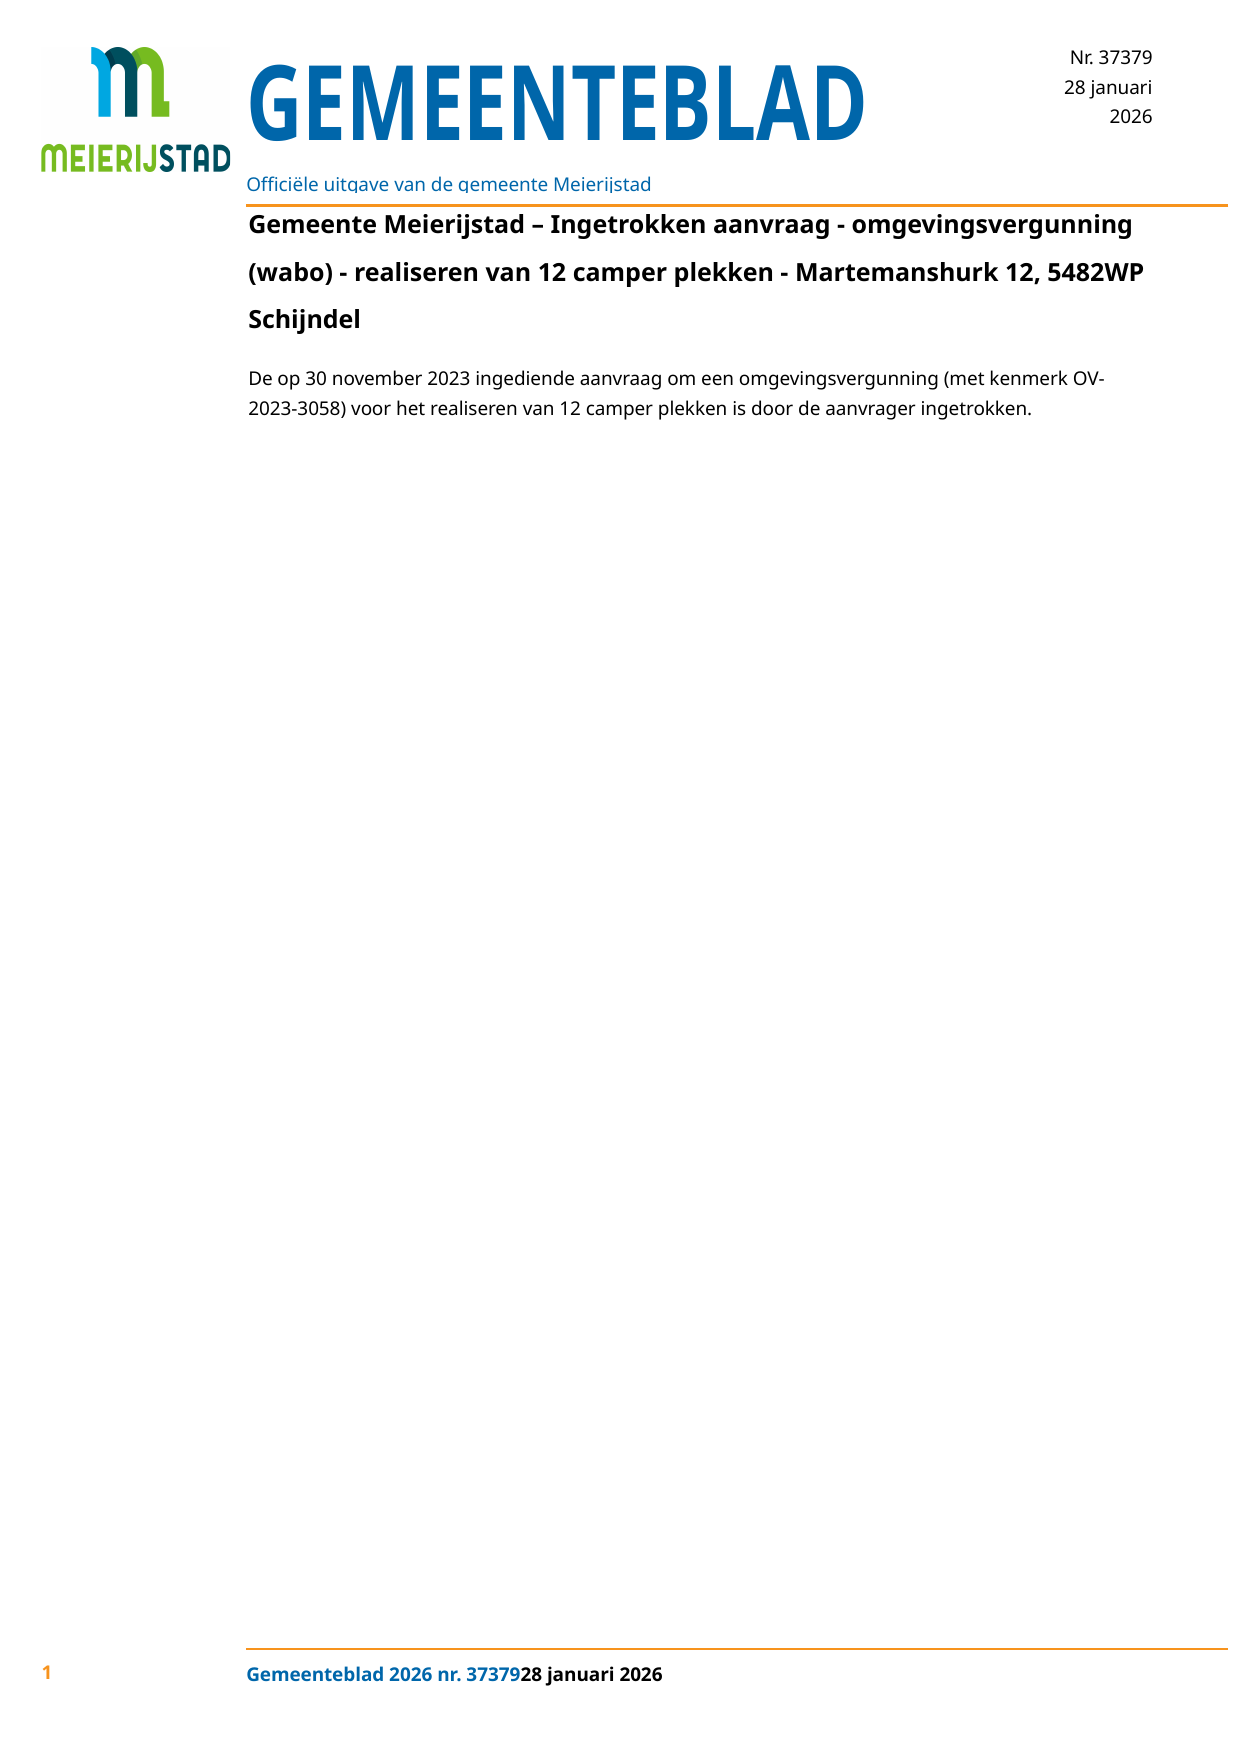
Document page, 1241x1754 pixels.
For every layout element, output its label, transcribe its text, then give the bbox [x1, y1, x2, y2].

text De op 30 november 2023 ingediende aanvraag om een omgevingsvergunning (met kenmerk OV-2023-3058) voor het realiseren van 12 camper plekken is door de aanvrager ingetrokken. [248, 366, 1152, 421]
picture [41, 47, 231, 172]
text Gemeente Meierijstad – Ingetrokken aanvraag - omgevingsvergunning (wabo) - realiseren van 12 camper plekken - Martemanshurk 12, 5482WP Schijndel [248, 207, 1152, 336]
